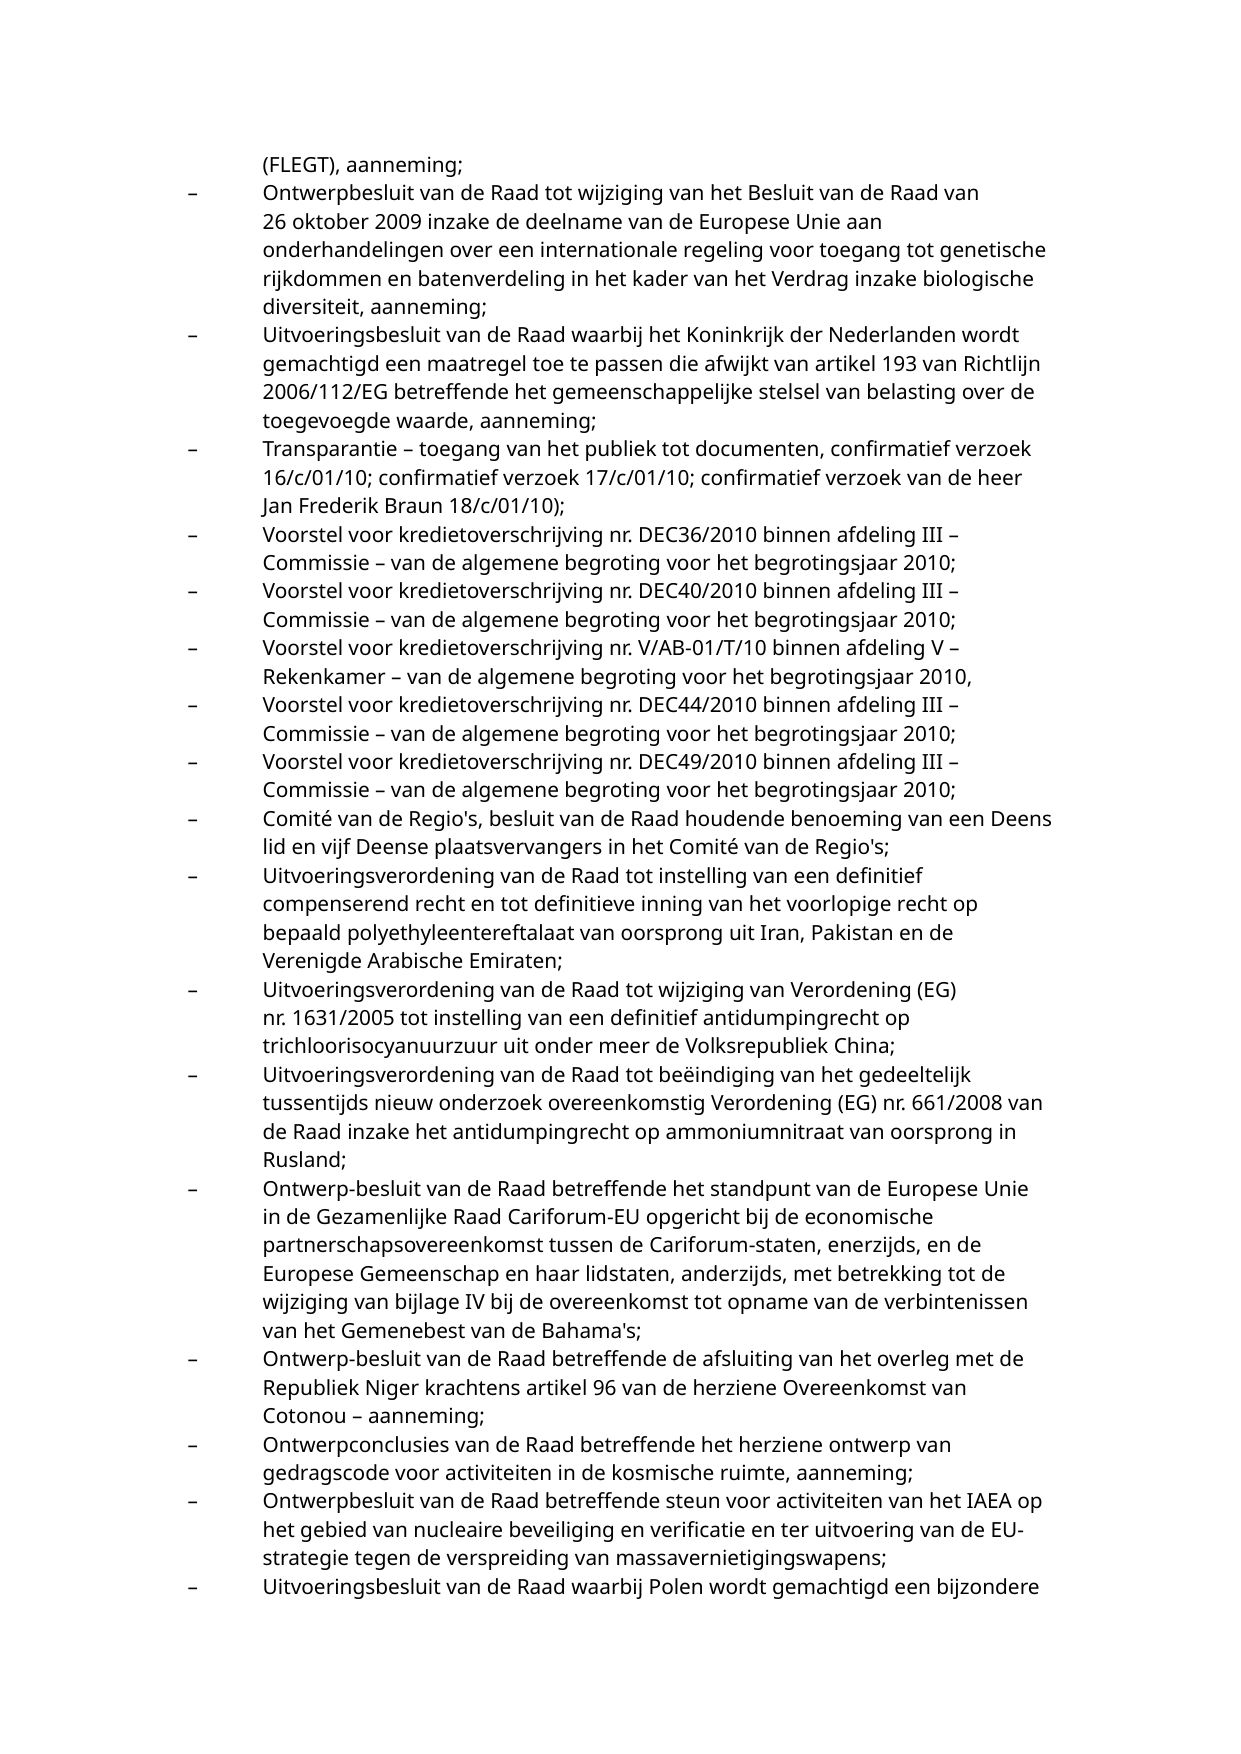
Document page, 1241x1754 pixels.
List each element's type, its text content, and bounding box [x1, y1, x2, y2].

list Voorstel voor kredietoverschrijving nr. DEC36/2010 binnen afdeling III – Commissie – van de algemene begroting voor het begrotingsjaar 2010; [187, 520, 1053, 577]
list Uitvoeringsverordening van de Raad tot wijziging van Verordening (EG) nr. 1631/2005 tot instelling van een definitief antidumpingrecht op trichloorisocyanuurzuur uit onder meer de Volksrepubliek China; [187, 975, 1053, 1060]
list Voorstel voor kredietoverschrijving nr. DEC40/2010 binnen afdeling III – Commissie – van de algemene begroting voor het begrotingsjaar 2010; [187, 577, 1053, 633]
list Voorstel voor kredietoverschrijving nr. V/AB-01/T/10 binnen afdeling V – Rekenkamer – van de algemene begroting voor het begrotingsjaar 2010, [187, 633, 1053, 690]
list Ontwerpbesluit van de Raad tot wijziging van het Besluit van de Raad van 26 oktober 2009 inzake de deelname van de Europese Unie aan onderhandelingen over een internationale regeling voor toegang tot genetische rijkdommen en batenverdeling in het kader van het Verdrag inzake biologische diversiteit, aanneming; [187, 178, 1053, 321]
list Ontwerp-besluit van de Raad betreffende het standpunt van de Europese Unie in de Gezamenlijke Raad Cariforum-EU opgericht bij de economische partnerschapsovereenkomst tussen de Cariforum-staten, enerzijds, en de Europese Gemeenschap en haar lidstaten, anderzijds, met betrekking tot de wijziging van bijlage IV bij de overeenkomst tot opname van de verbintenissen van het Gemenebest van de Bahama's; [187, 1174, 1053, 1344]
list Voorstel voor kredietoverschrijving nr. DEC49/2010 binnen afdeling III – Commissie – van de algemene begroting voor het begrotingsjaar 2010; [187, 747, 1053, 804]
list Ontwerpbesluit van de Raad betreffende steun voor activiteiten van het IAEA op het gebied van nucleaire beveiliging en verificatie en ter uitvoering van de EU-strategie tegen de verspreiding van massavernietigingswapens; [187, 1487, 1053, 1572]
list Ontwerpconclusies van de Raad betreffende het herziene ontwerp van gedragscode voor activiteiten in de kosmische ruimte, aanneming; [187, 1430, 1053, 1487]
list Uitvoeringsbesluit van de Raad waarbij het Koninkrijk der Nederlanden wordt gemachtigd een maatregel toe te passen die afwijkt van artikel 193 van Richtlijn 2006/112/EG betreffende het gemeenschappelijke stelsel van belasting over de toegevoegde waarde, aanneming; [187, 321, 1053, 434]
list Comité van de Regio's, besluit van de Raad houdende benoeming van een Deens lid en vijf Deense plaatsvervangers in het Comité van de Regio's; [187, 804, 1053, 861]
list (FLEGT), aanneming; [187, 150, 1053, 178]
list Uitvoeringsbesluit van de Raad waarbij Polen wordt gemachtigd een bijzondere [187, 1572, 1053, 1600]
list Uitvoeringsverordening van de Raad tot beëindiging van het gedeeltelijk tussentijds nieuw onderzoek overeenkomstig Verordening (EG) nr. 661/2008 van de Raad inzake het antidumpingrecht op ammoniumnitraat van oorsprong in Rusland; [187, 1060, 1053, 1174]
list Uitvoeringsverordening van de Raad tot instelling van een definitief compenserend recht en tot definitieve inning van het voorlopige recht op bepaald polyethyleentereftalaat van oorsprong uit Iran, Pakistan en de Verenigde Arabische Emiraten; [187, 861, 1053, 975]
list Transparantie – toegang van het publiek tot documenten, confirmatief verzoek 16/c/01/10; confirmatief verzoek 17/c/01/10; confirmatief verzoek van de heer Jan Frederik Braun 18/c/01/10); [187, 434, 1053, 520]
list Ontwerp-besluit van de Raad betreffende de afsluiting van het overleg met de Republiek Niger krachtens artikel 96 van de herziene Overeenkomst van Cotonou – aanneming; [187, 1344, 1053, 1430]
list Voorstel voor kredietoverschrijving nr. DEC44/2010 binnen afdeling III – Commissie – van de algemene begroting voor het begrotingsjaar 2010; [187, 690, 1053, 747]
